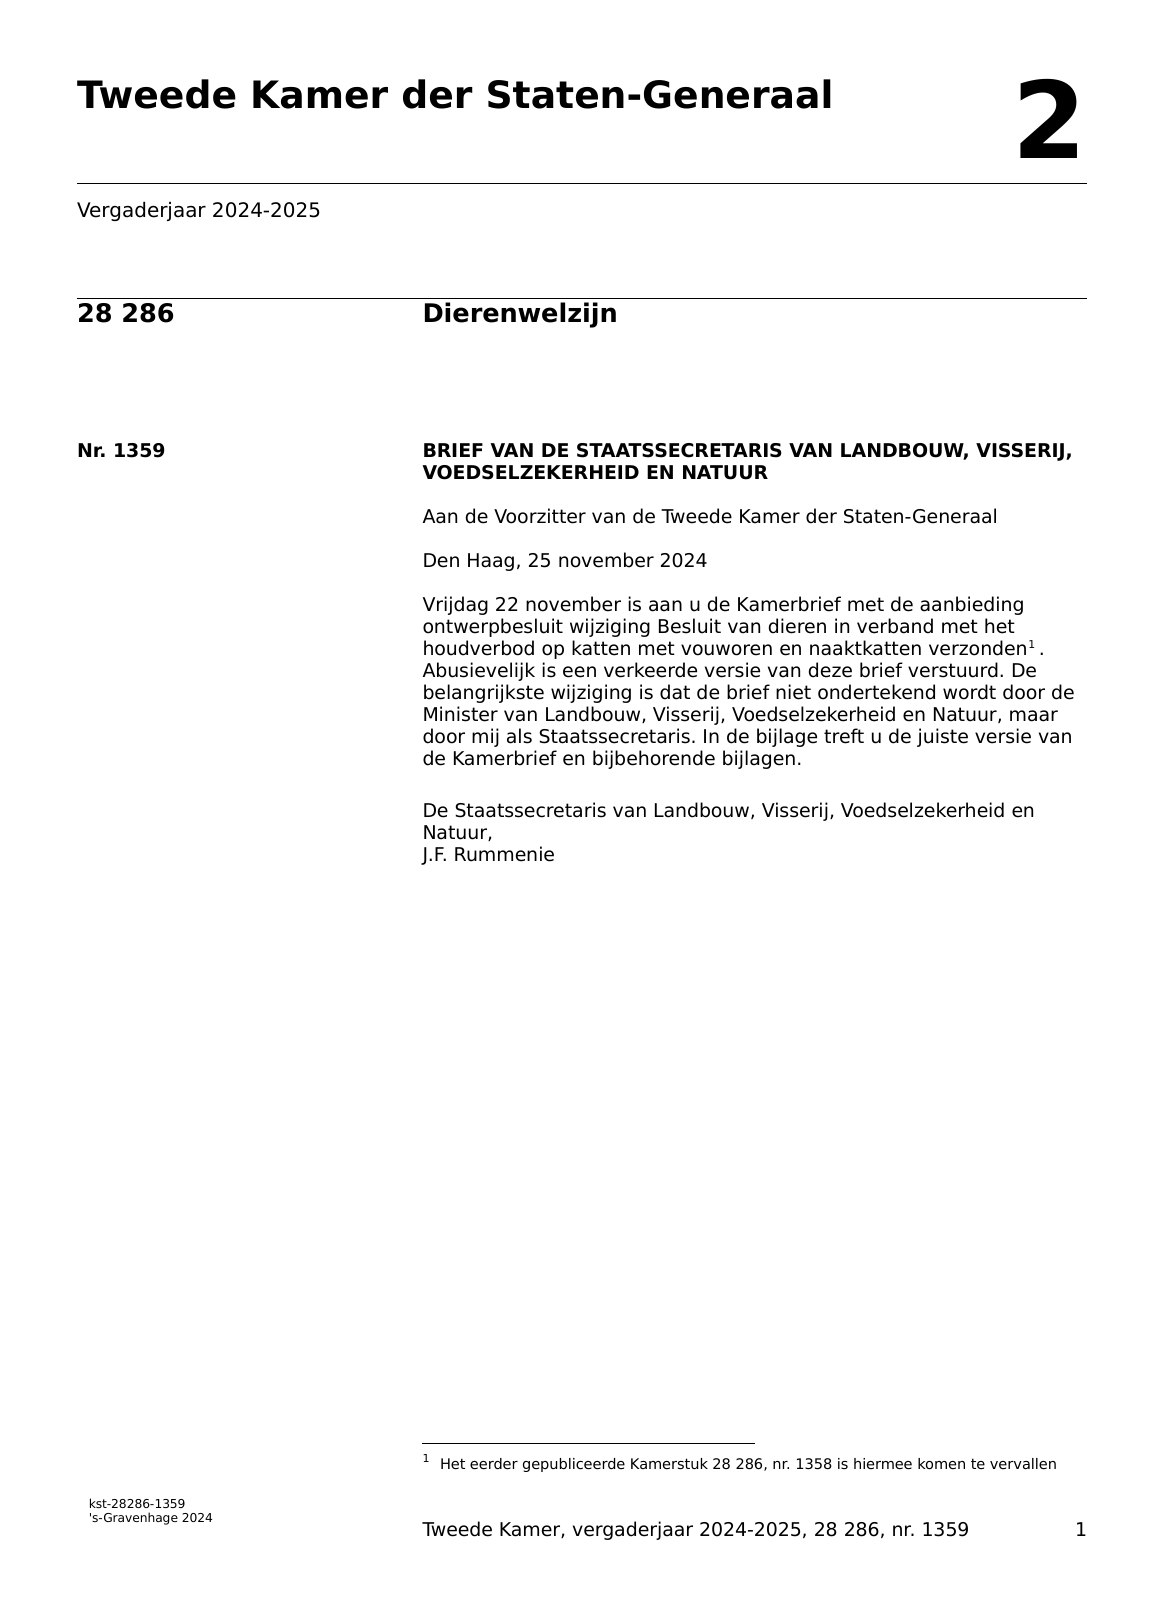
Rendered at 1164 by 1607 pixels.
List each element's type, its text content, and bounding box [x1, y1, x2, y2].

subtitle Nr. 1359 BRIEF VAN DE STAATSSECRETARIS VAN LANDBOUW, VISSERIJ, VOEDSELZEKERHEID EN NATUUR [77, 440, 1087, 484]
table_header 2 [886, 59, 1087, 183]
text Aan de Voorzitter van de Tweede Kamer der Staten-Generaal [422, 506, 1087, 528]
text 's-Gravenhage 2024 [88, 1511, 323, 1525]
text Vrijdag 22 november is aan u de Kamerbrief met de aanbieding ontwerpbesluit wijziging Besluit van dieren in verband met het houdverbod op katten met vouworen en naaktkatten verzonden. Abusievelijk is een verkeerde versie van deze brief verstuurd. De belangrijkste wijziging is dat de brief niet ondertekend wordt door de Minister van Landbouw, Visserij, Voedselzekerheid en Natuur, maar door mij als Staatssecretaris. In de bijlage treft u de juiste versie van de Kamerbrief en bijbehorende bijlagen. [422, 594, 1087, 770]
text kst-28286-1359 [88, 1497, 323, 1511]
table_header Tweede Kamer der Staten-Generaal [77, 59, 886, 183]
text De Staatssecretaris van Landbouw, Visserij, Voedselzekerheid en Natuur, J.F. Rummenie [422, 800, 1087, 866]
text Den Haag, 25 november 2024 [422, 550, 1087, 572]
table_cell Vergaderjaar 2024-2025 [77, 184, 1087, 298]
subtitle 28 286 Dierenwelzijn [77, 299, 1087, 329]
text Het eerder gepubliceerde Kamerstuk 28 286, nr. 1358 is hiermee komen te vervallen [422, 1452, 1087, 1474]
